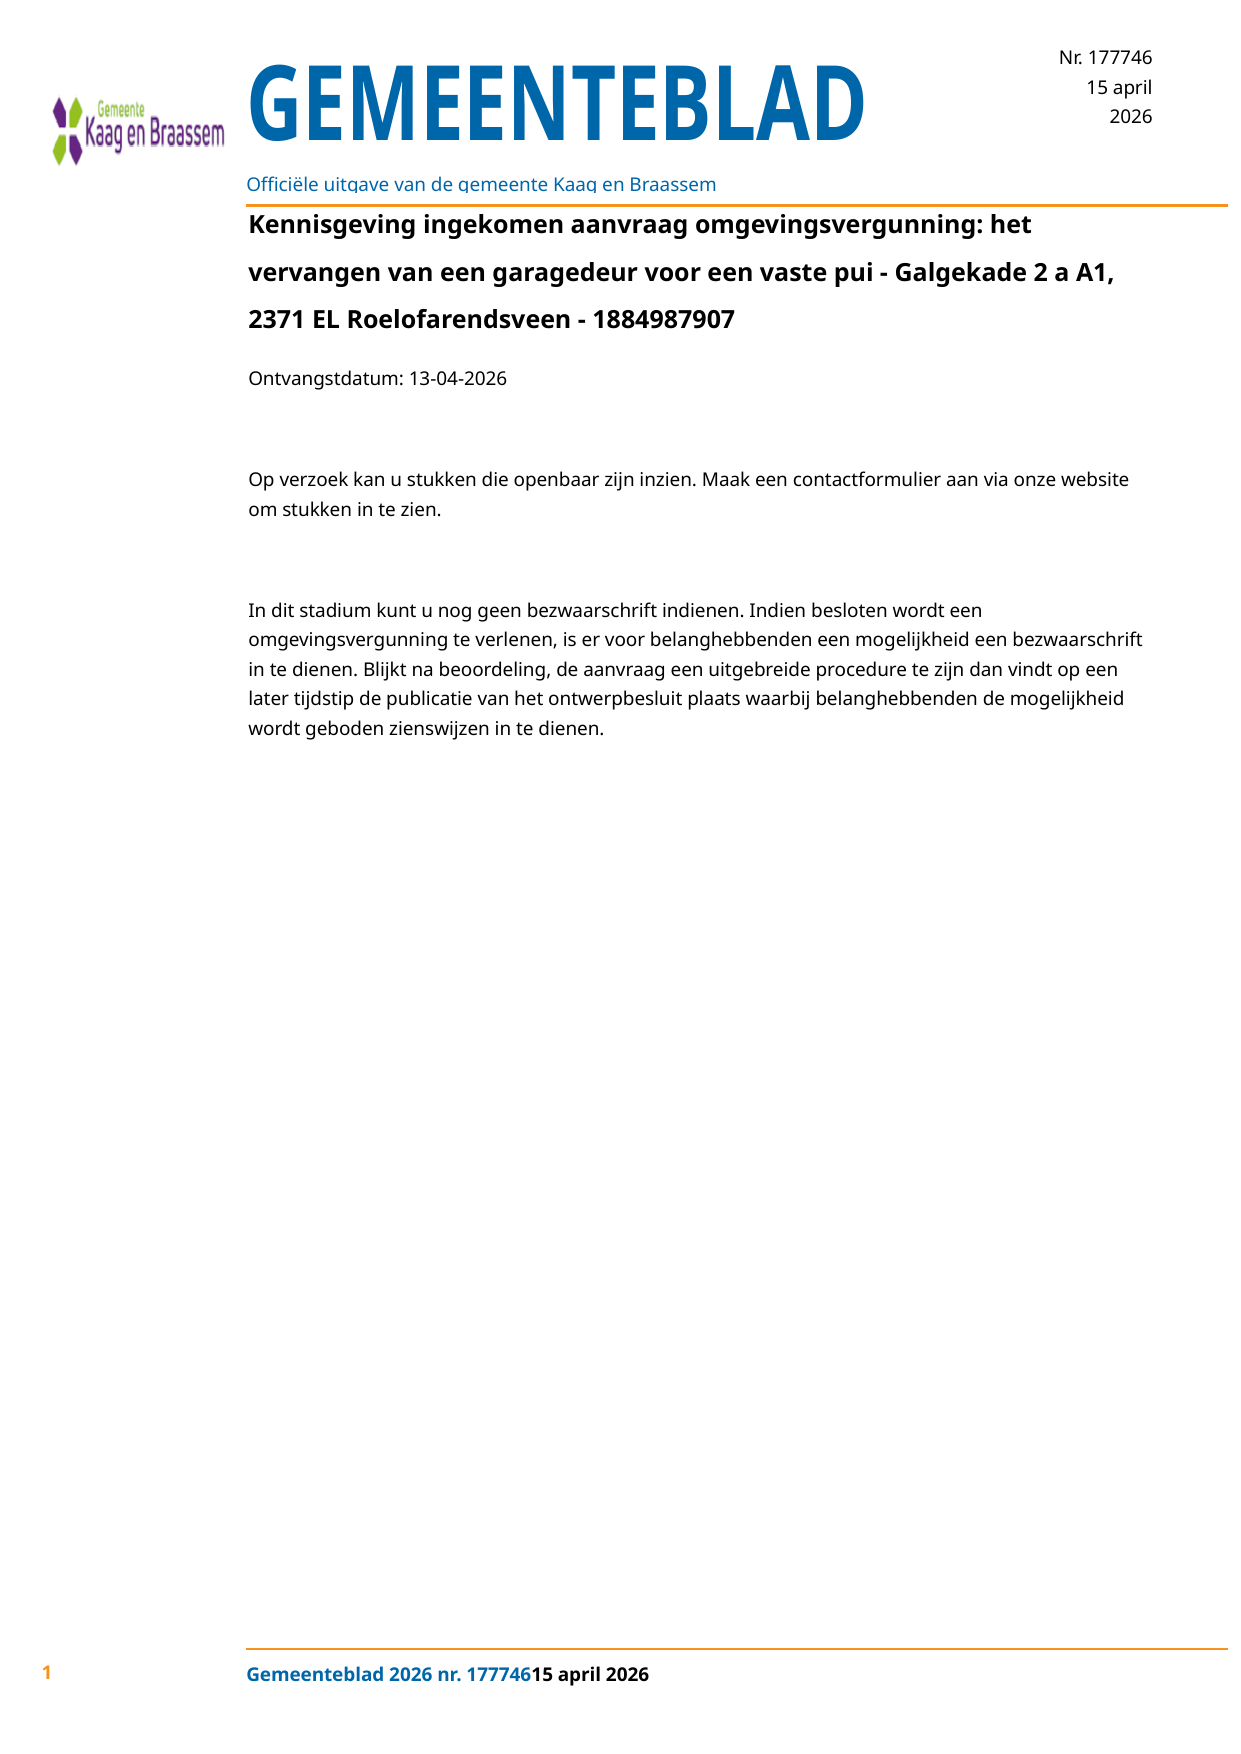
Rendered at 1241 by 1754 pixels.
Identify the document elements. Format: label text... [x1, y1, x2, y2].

text Op verzoek kan u stukken die openbaar zijn inzien. Maak een contactformulier aan via onze website om stukken in te zien. [248, 466, 1152, 522]
text Ontvangstdatum: 13-04-2026 [248, 366, 1152, 391]
picture [41, 47, 231, 172]
text Kennisgeving ingekomen aanvraag omgevingsvergunning: het vervangen van een garagedeur voor een vaste pui - Galgekade 2 a A1, 2371 EL Roelofarendsveen - 1884987907 [248, 207, 1152, 336]
text In dit stadium kunt u nog geen bezwaarschrift indienen. Indien besloten wordt een omgevingsvergunning te verlenen, is er voor belanghebbenden een mogelijkheid een bezwaarschrift in te dienen. Blijkt na beoordeling, de aanvraag een uitgebreide procedure te zijn dan vindt op een later tijdstip de publicatie van het ontwerpbesluit plaats waarbij belanghebbenden de mogelijkheid wordt geboden zienswijzen in te dienen. [248, 597, 1152, 741]
